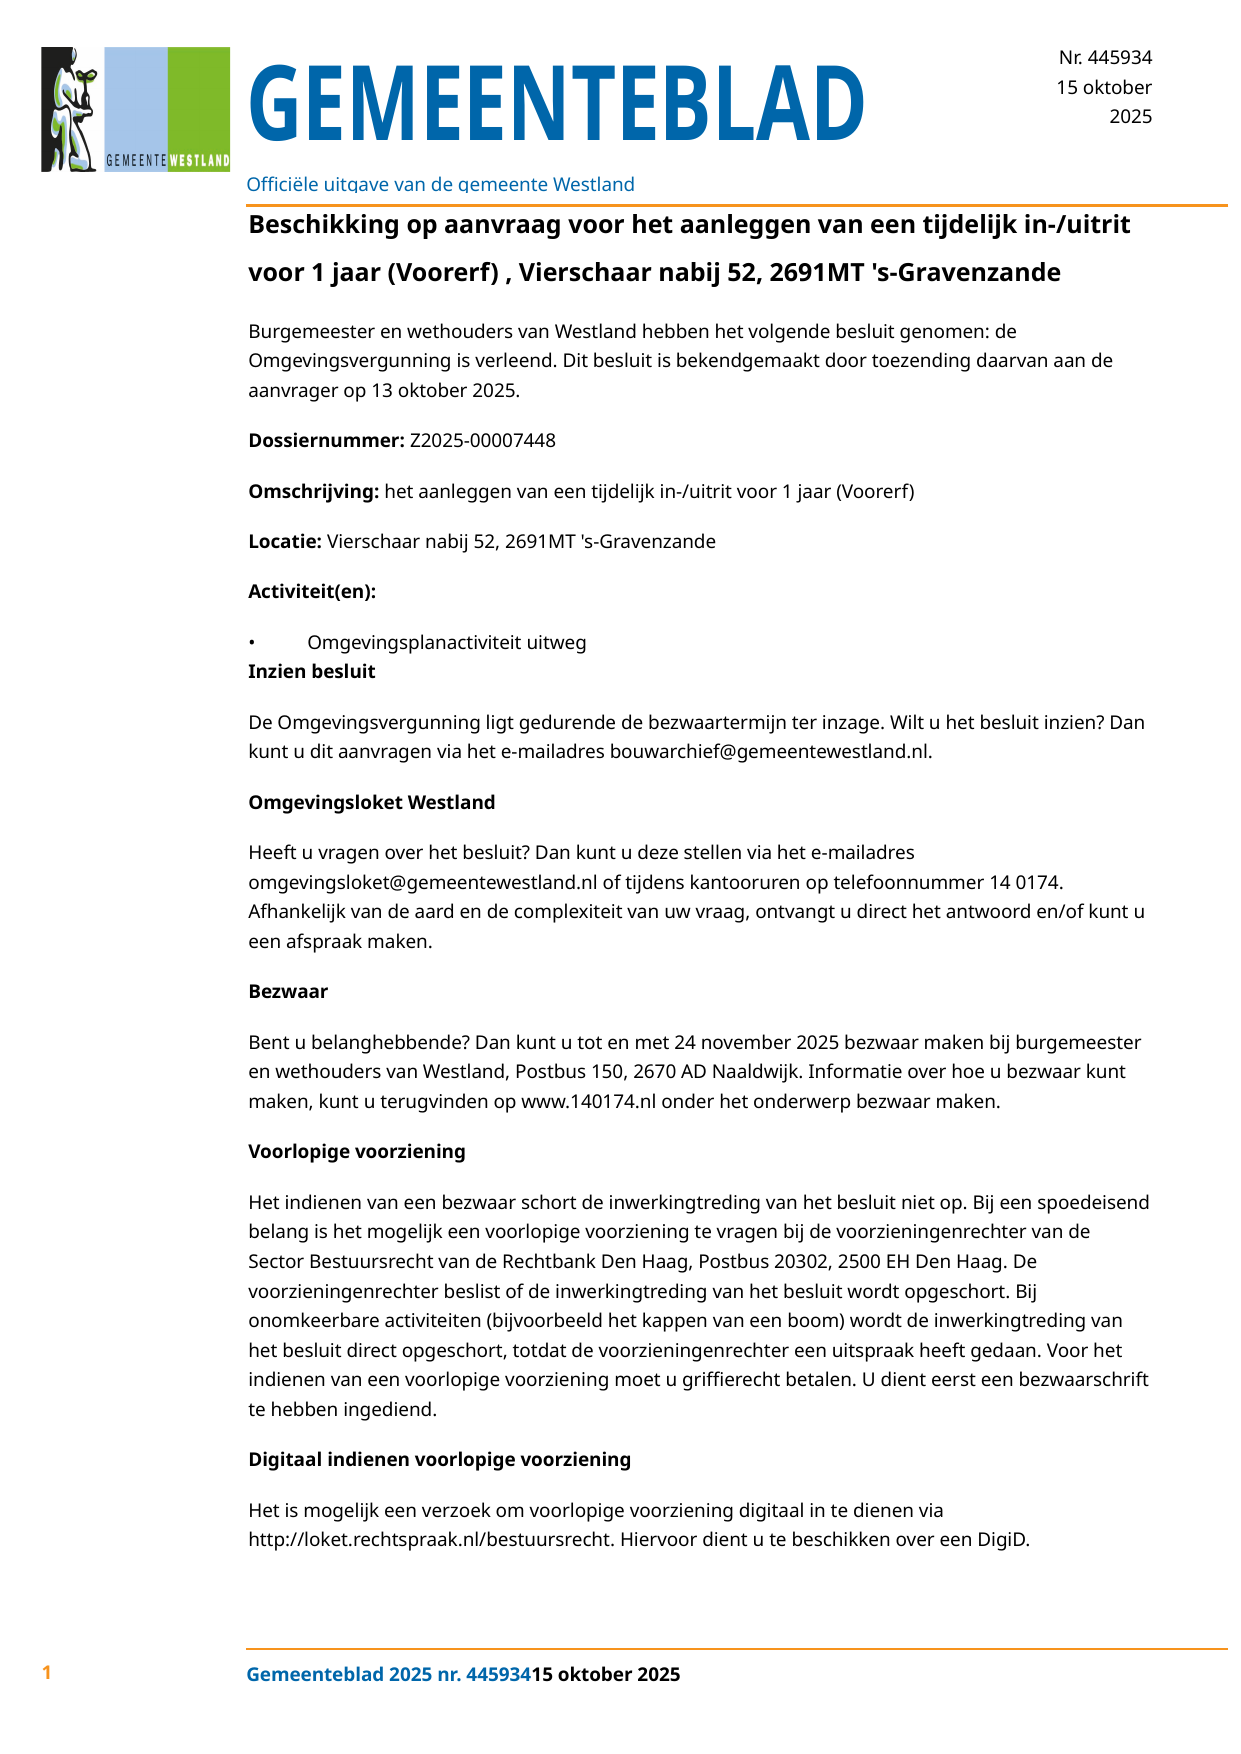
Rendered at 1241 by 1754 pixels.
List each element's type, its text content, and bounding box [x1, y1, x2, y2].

text Het is mogelijk een verzoek om voorlopige voorziening digitaal in te dienen via http://loket.rechtspraak.nl/bestuursrecht. Hiervoor dient u te beschikken over een DigiD. [248, 1497, 1152, 1552]
text Beschikking op aanvraag voor het aanleggen van een tijdelijk in-/uitrit voor 1 jaar (Voorerf) , Vierschaar nabij 52, 2691MT 's-Gravenzande [248, 207, 1152, 288]
text Het indienen van een bezwaar schort de inwerkingtreding van het besluit niet op. Bij een spoedeisend belang is het mogelijk een voorlopige voorziening te vragen bij de voorzieningenrechter van de Sector Bestuursrecht van de Rechtbank Den Haag, Postbus 20302, 2500 EH Den Haag. De voorzieningenrechter beslist of de inwerkingtreding van het besluit wordt opgeschort. Bij onomkeerbare activiteiten (bijvoorbeeld het kappen van een boom) wordt de inwerkingtreding van het besluit direct opgeschort, totdat de voorzieningenrechter een uitspraak heeft gedaan. Voor het indienen van een voorlopige voorziening moet u griffierecht betalen. U dient eerst een bezwaarschrift te hebben ingediend. [248, 1189, 1152, 1422]
text De Omgevingsvergunning ligt gedurende de bezwaartermijn ter inzage. Wilt u het besluit inzien? Dan kunt u dit aanvragen via het e-mailadres bouwarchief@gemeentewestland.nl. [248, 709, 1152, 764]
text Inzien besluit [248, 659, 1152, 684]
text Bezwaar [248, 979, 1152, 1004]
text Voorlopige voorziening [248, 1139, 1152, 1164]
picture [41, 47, 231, 172]
text Activiteit(en): [248, 579, 1152, 604]
list Omgevingsplanactiviteit uitweg [248, 629, 1152, 655]
text Burgemeester en wethouders van Westland hebben het volgende besluit genomen: de Omgevingsvergunning is verleend. Dit besluit is bekendgemaakt door toezending daarvan aan de aanvrager op 13 oktober 2025. [248, 318, 1152, 403]
text Bent u belanghebbende? Dan kunt u tot en met 24 november 2025 bezwaar maken bij burgemeester en wethouders van Westland, Postbus 150, 2670 AD Naaldwijk. Informatie over hoe u bezwaar kunt maken, kunt u terugvinden op www.140174.nl onder het onderwerp bezwaar maken. [248, 1029, 1152, 1114]
text Digitaal indienen voorlopige voorziening [248, 1447, 1152, 1472]
text Omgevingsloket Westland [248, 789, 1152, 815]
text Dossiernummer: Z2025-00007448 [248, 427, 1152, 453]
text Omschrijving: het aanleggen van een tijdelijk in-/uitrit voor 1 jaar (Voorerf) [248, 478, 1152, 504]
text Locatie: Vierschaar nabij 52, 2691MT 's-Gravenzande [248, 528, 1152, 554]
text Heeft u vragen over het besluit? Dan kunt u deze stellen via het e-mailadres omgevingsloket@gemeentewestland.nl of tijdens kantooruren op telefoonnummer 14 0174. Afhankelijk van de aard en de complexiteit van uw vraag, ontvangt u direct het antwoord en/of kunt u een afspraak maken. [248, 839, 1152, 954]
